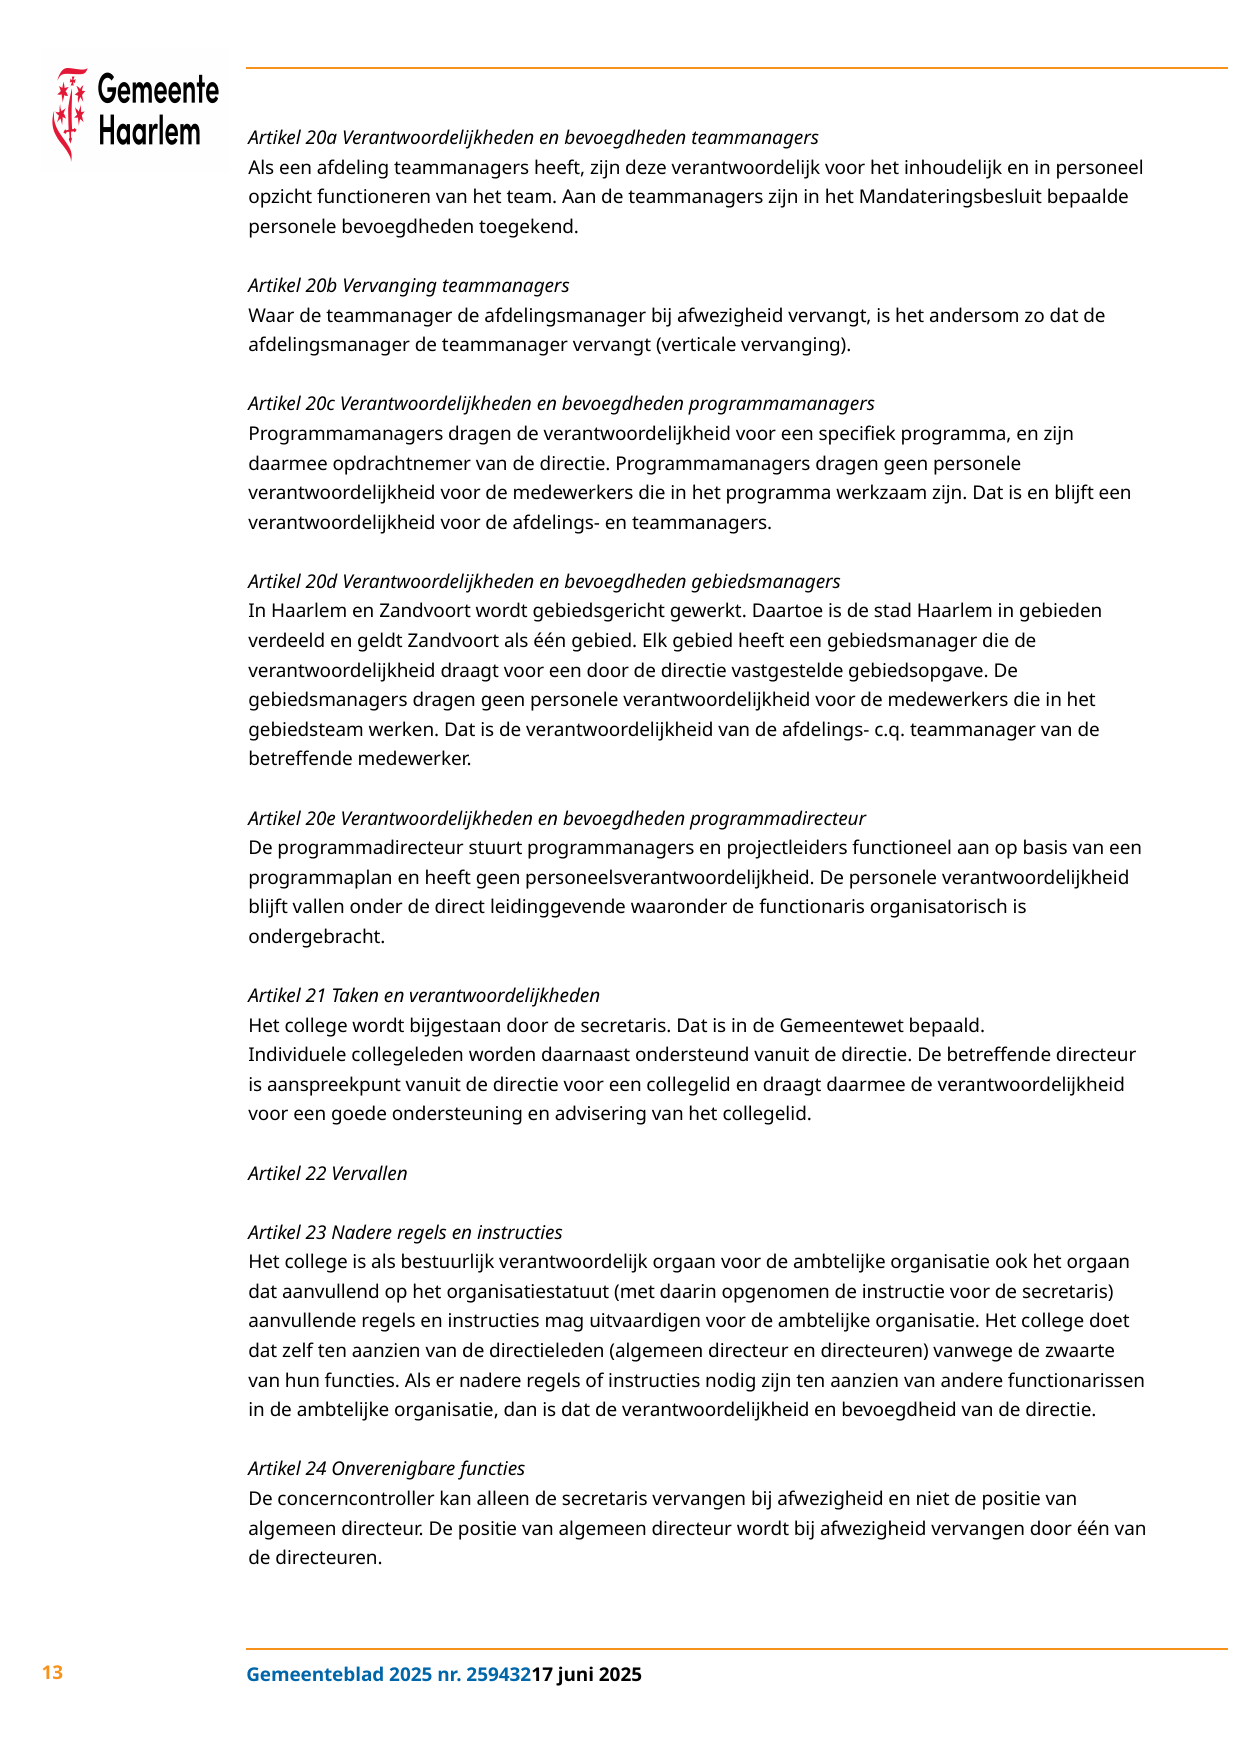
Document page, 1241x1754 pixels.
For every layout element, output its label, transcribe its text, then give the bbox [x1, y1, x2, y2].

picture [41, 47, 231, 172]
text De programmadirecteur stuurt programmanagers en projectleiders functioneel aan op basis van een programmaplan en heeft geen personeelsverantwoordelijkheid. De personele verantwoordelijkheid blijft vallen onder de direct leidinggevende waaronder de functionaris organisatorisch is ondergebracht. [248, 834, 1152, 949]
text Artikel 20a Verantwoordelijkheden en bevoegdheden teammanagers [248, 124, 1152, 150]
text Artikel 24 Onverenigbare functies [248, 1456, 1152, 1481]
text Programmamanagers dragen de verantwoordelijkheid voor een specifiek programma, en zijn daarmee opdrachtnemer van de directie. Programmamanagers dragen geen personele verantwoordelijkheid voor de medewerkers die in het programma werkzaam zijn. Dat is en blijft een verantwoordelijkheid voor de afdelings- en teammanagers. [248, 420, 1152, 535]
text Artikel 21 Taken en verantwoordelijkheden [248, 982, 1152, 1008]
text In Haarlem en Zandvoort wordt gebiedsgericht gewerkt. Daartoe is de stad Haarlem in gebieden verdeeld en geldt Zandvoort als één gebied. Elk gebied heeft een gebiedsmanager die de verantwoordelijkheid draagt voor een door de directie vastgestelde gebiedsopgave. De gebiedsmanagers dragen geen personele verantwoordelijkheid voor de medewerkers die in het gebiedsteam werken. Dat is de verantwoordelijkheid van de afdelings- c.q. teammanager van de betreffende medewerker. [248, 598, 1152, 771]
text Artikel 20c Verantwoordelijkheden en bevoegdheden programmamanagers [248, 391, 1152, 416]
text Artikel 20d Verantwoordelijkheden en bevoegdheden gebiedsmanagers [248, 568, 1152, 594]
text Als een afdeling teammanagers heeft, zijn deze verantwoordelijk voor het inhoudelijk en in personeel opzicht functioneren van het team. Aan de teammanagers zijn in het Mandateringsbesluit bepaalde personele bevoegdheden toegekend. [248, 154, 1152, 239]
text Het college is als bestuurlijk verantwoordelijk orgaan voor de ambtelijke organisatie ook het orgaan dat aanvullend op het organisatiestatuut (met daarin opgenomen de instructie voor de secretaris) aanvullende regels en instructies mag uitvaardigen voor de ambtelijke organisatie. Het college doet dat zelf ten aanzien van de directieleden (algemeen directeur en directeuren) vanwege de zwaarte van hun functies. Als er nadere regels of instructies nodig zijn ten aanzien van andere functionarissen in de ambtelijke organisatie, dan is dat de verantwoordelijkheid en bevoegdheid van de directie. [248, 1248, 1152, 1422]
text Artikel 20b Vervanging teammanagers [248, 272, 1152, 298]
text Het college wordt bijgestaan door de secretaris. Dat is in de Gemeentewet bepaald. [248, 1012, 1152, 1038]
text Waar de teammanager de afdelingsmanager bij afwezigheid vervangt, is het andersom zo dat de afdelingsmanager de teammanager vervangt (verticale vervanging). [248, 302, 1152, 357]
text Artikel 20e Verantwoordelijkheden en bevoegdheden programmadirecteur [248, 805, 1152, 831]
text Individuele collegeleden worden daarnaast ondersteund vanuit de directie. De betreffende directeur is aanspreekpunt vanuit de directie voor een collegelid en draagt daarmee de verantwoordelijkheid voor een goede ondersteuning en advisering van het collegelid. [248, 1041, 1152, 1126]
text De concerncontroller kan alleen de secretaris vervangen bij afwezigheid en niet de positie van algemeen directeur. De positie van algemeen directeur wordt bij afwezigheid vervangen door één van de directeuren. [248, 1485, 1152, 1570]
text Artikel 23 Nadere regels en instructies [248, 1219, 1152, 1245]
text Artikel 22 Vervallen [248, 1160, 1152, 1186]
